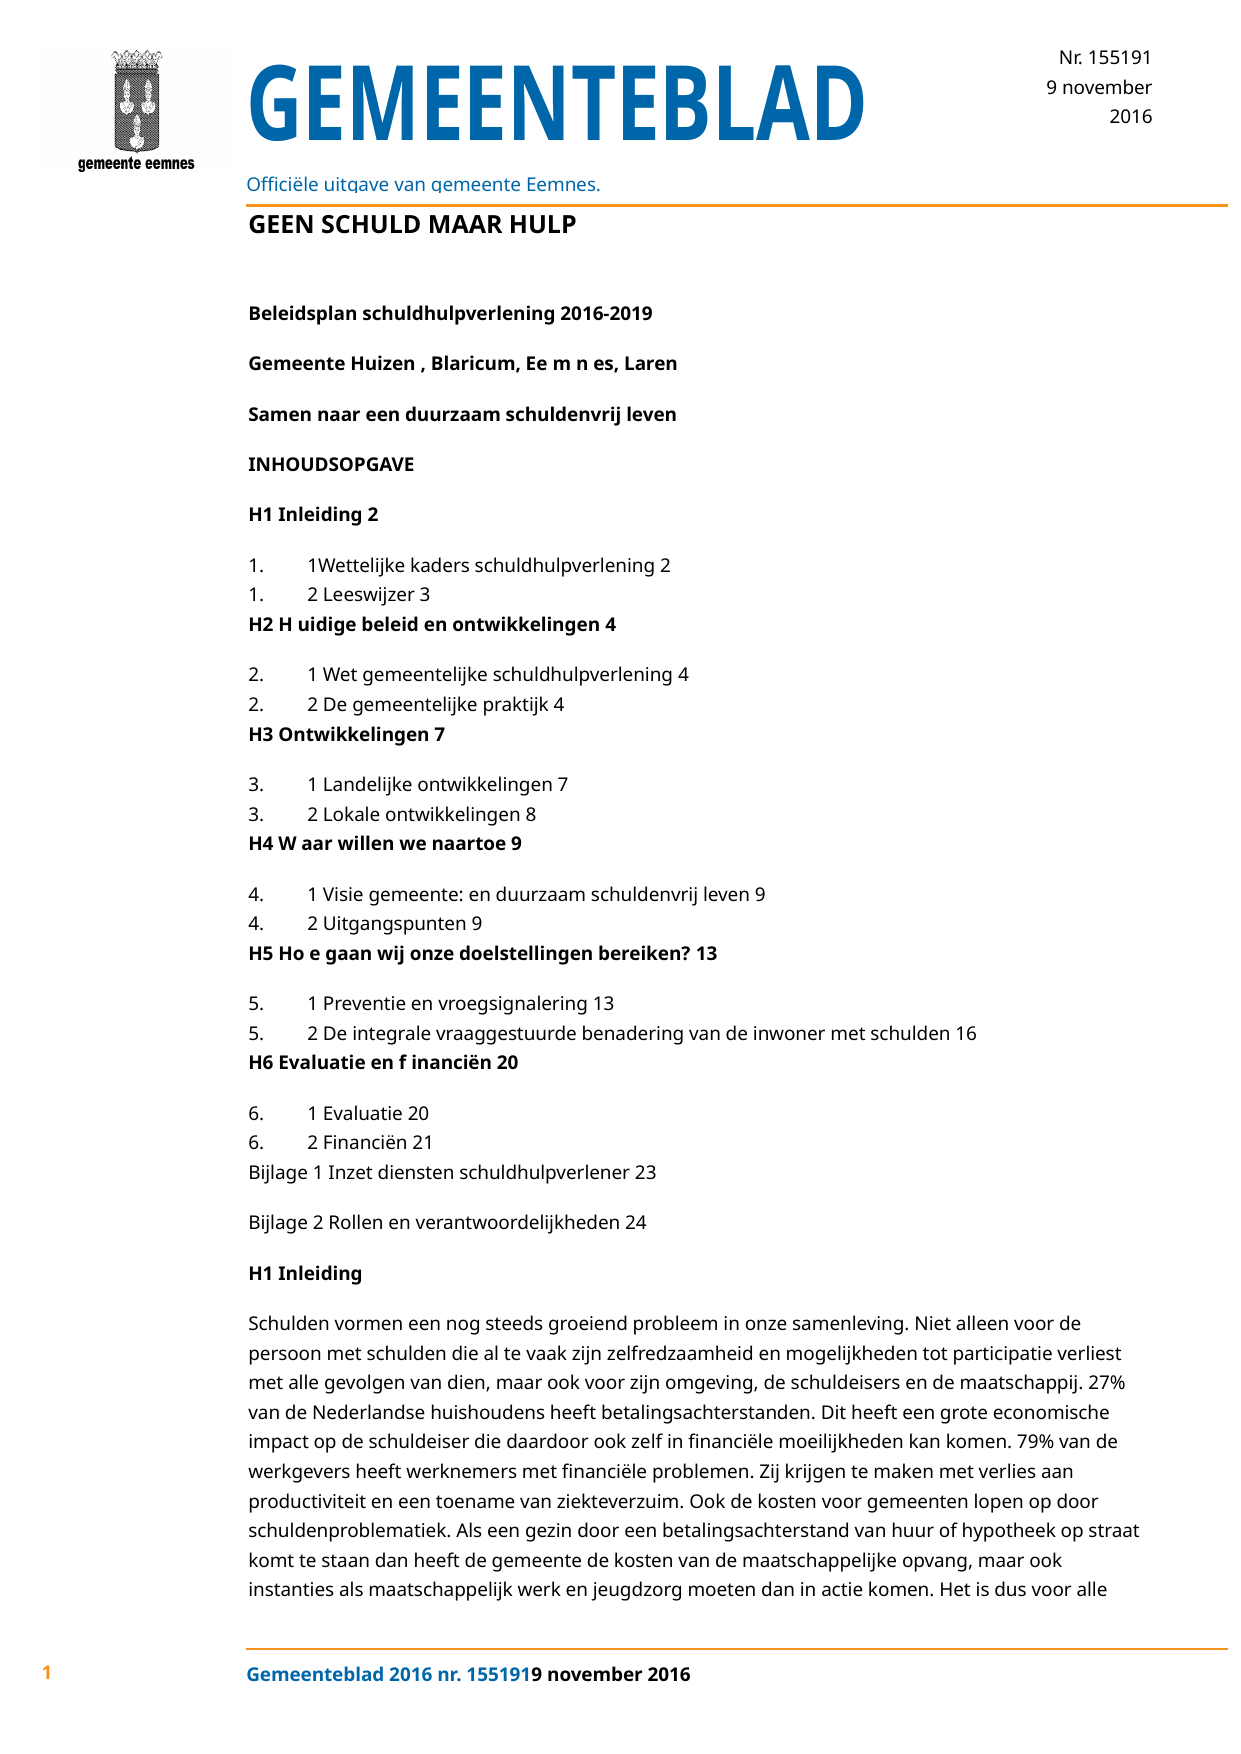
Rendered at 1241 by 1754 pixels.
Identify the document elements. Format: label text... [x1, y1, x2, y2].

list 1 Wet gemeentelijke schuldhulpverlening 4 [248, 662, 1152, 687]
list 2 Lokale ontwikkelingen 8 [248, 801, 1152, 826]
list 1 Evaluatie 20 [248, 1100, 1152, 1126]
list 2 De integrale vraaggestuurde benadering van de inwoner met schulden 16 [248, 1020, 1152, 1046]
list 2 Leeswijzer 3 [248, 582, 1152, 607]
text H3 Ontwikkelingen 7 [248, 721, 1152, 746]
text H5 Ho e gaan wij onze doelstellingen bereiken? 13 [248, 940, 1152, 966]
list 1 Landelijke ontwikkelingen 7 [248, 771, 1152, 797]
list 2 Financiën 21 [248, 1129, 1152, 1155]
text Beleidsplan schuldhulpverlening 2016-2019 [248, 300, 1152, 326]
text H1 Inleiding [248, 1260, 1152, 1286]
list 1 Preventie en vroegsignalering 13 [248, 990, 1152, 1016]
text H1 Inleiding 2 [248, 502, 1152, 527]
text Samen naar een duurzaam schuldenvrij leven [248, 401, 1152, 426]
list 1 Visie gemeente: en duurzaam schuldenvrij leven 9 [248, 881, 1152, 906]
text INHOUDSOPGAVE [248, 451, 1152, 477]
text H4 W aar willen we naartoe 9 [248, 830, 1152, 856]
text GEEN SCHULD MAAR HULP [248, 207, 1152, 241]
text H2 H uidige beleid en ontwikkelingen 4 [248, 611, 1152, 637]
text H6 Evaluatie en f inanciën 20 [248, 1049, 1152, 1075]
picture [41, 47, 231, 172]
list 2 De gemeentelijke praktijk 4 [248, 691, 1152, 717]
text Bijlage 2 Rollen en verantwoordelijkheden 24 [248, 1209, 1152, 1235]
text Schulden vormen een nog steeds groeiend probleem in onze samenleving. Niet alleen voor de persoon met schulden die al te vaak zijn zelfredzaamheid en mogelijkheden tot participatie verliest met alle gevolgen van dien, maar ook voor zijn omgeving, de schuldeisers en de maatschappij. 27% van de Nederlandse huishoudens heeft betalingsachterstanden. Dit heeft een grote economische impact op de schuldeiser die daardoor ook zelf in financiële moeilijkheden kan komen. 79% van de werkgevers heeft werknemers met financiële problemen. Zij krijgen te maken met verlies aan productiviteit en een toename van ziekteverzuim. Ook de kosten voor gemeenten lopen op door schuldenproblematiek. Als een gezin door een betalingsachterstand van huur of hypotheek op straat komt te staan dan heeft de gemeente de kosten van de maatschappelijke opvang, maar ook instanties als maatschappelijk werk en jeugdzorg moeten dan in actie komen. Het is dus voor alle [248, 1310, 1152, 1602]
text Gemeente Huizen , Blaricum, Ee m n es, Laren [248, 350, 1152, 376]
list 2 Uitgangspunten 9 [248, 910, 1152, 936]
text Bijlage 1 Inzet diensten schuldhulpverlener 23 [248, 1159, 1152, 1185]
list 1Wettelijke kaders schuldhulpverlening 2 [248, 552, 1152, 578]
